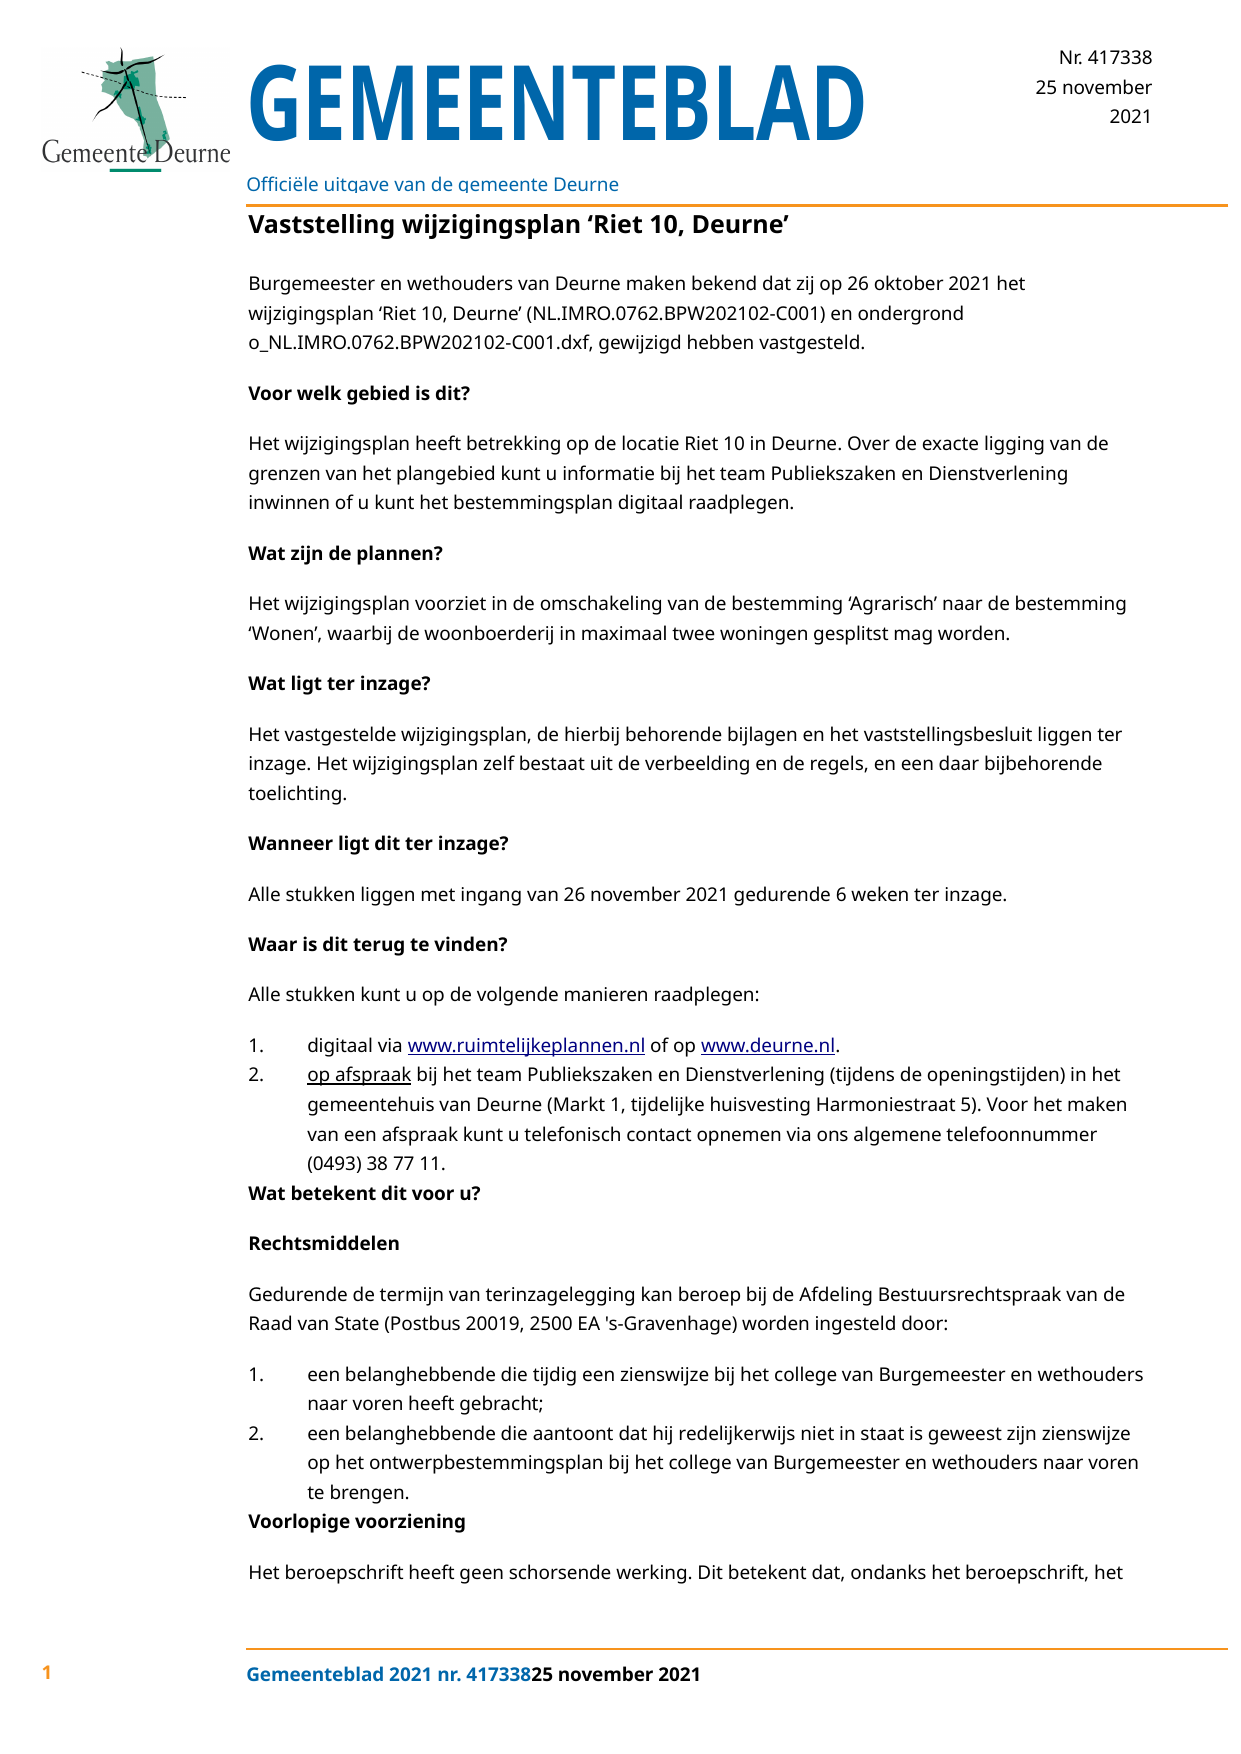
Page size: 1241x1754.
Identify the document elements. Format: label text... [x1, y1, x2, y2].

text Het wijzigingsplan heeft betrekking op de locatie Riet 10 in Deurne. Over de exacte ligging van de grenzen van het plangebied kunt u informatie bij het team Publiekszaken en Dienstverlening inwinnen of u kunt het bestemmingsplan digitaal raadplegen. [248, 430, 1152, 515]
list een belanghebbende die tijdig een zienswijze bij het college van Burgemeester en wethouders naar voren heeft gebracht; [248, 1361, 1152, 1416]
text Vaststelling wijzigingsplan ‘Riet 10, Deurne’ [248, 207, 1152, 241]
list een belanghebbende die aantoont dat hij redelijkerwijs niet in staat is geweest zijn zienswijze op het ontwerpbestemmingsplan bij het college van Burgemeester en wethouders naar voren te brengen. [248, 1420, 1152, 1505]
text Burgemeester en wethouders van Deurne maken bekend dat zij op 26 oktober 2021 het wijzigingsplan ‘Riet 10, Deurne’ (NL.IMRO.0762.BPW202102-C001) en ondergrond o_NL.IMRO.0762.BPW202102-C001.dxf, gewijzigd hebben vastgesteld. [248, 270, 1152, 355]
text Voorlopige voorziening [248, 1509, 1152, 1534]
list digitaal via www.ruimtelijkeplannen.nl of op www.deurne.nl. [248, 1032, 1152, 1058]
text Het wijzigingsplan voorziet in de omschakeling van de bestemming ‘Agrarisch’ naar de bestemming ‘Wonen’, waarbij de woonboerderij in maximaal twee woningen gesplitst mag worden. [248, 590, 1152, 646]
text Alle stukken liggen met ingang van 26 november 2021 gedurende 6 weken ter inzage. [248, 881, 1152, 906]
text Het beroepschrift heeft geen schorsende werking. Dit betekent dat, ondanks het beroepschrift, het [248, 1559, 1152, 1585]
text Voor welk gebied is dit? [248, 380, 1152, 406]
text Het vastgestelde wijzigingsplan, de hierbij behorende bijlagen en het vaststellingsbesluit liggen ter inzage. Het wijzigingsplan zelf bestaat uit de verbeelding en de regels, en een daar bijbehorende toelichting. [248, 721, 1152, 806]
text Rechtsmiddelen [248, 1230, 1152, 1256]
text Waar is dit terug te vinden? [248, 931, 1152, 957]
text Wat ligt ter inzage? [248, 670, 1152, 696]
text Wat betekent dit voor u? [248, 1180, 1152, 1206]
text Wat zijn de plannen? [248, 540, 1152, 566]
list op afspraak bij het team Publiekszaken en Dienstverlening (tijdens de openingstijden) in het gemeentehuis van Deurne (Markt 1, tijdelijke huisvesting Harmoniestraat 5). Voor het maken van een afspraak kunt u telefonisch contact opnemen via ons algemene telefoonnummer (0493) 38 77 11. [248, 1062, 1152, 1176]
text Gedurende de termijn van terinzagelegging kan beroep bij de Afdeling Bestuursrechtspraak van de Raad van State (Postbus 20019, 2500 EA 's-Gravenhage) worden ingesteld door: [248, 1281, 1152, 1336]
text Alle stukken kunt u op de volgende manieren raadplegen: [248, 982, 1152, 1007]
picture [41, 47, 231, 172]
text Wanneer ligt dit ter inzage? [248, 830, 1152, 856]
